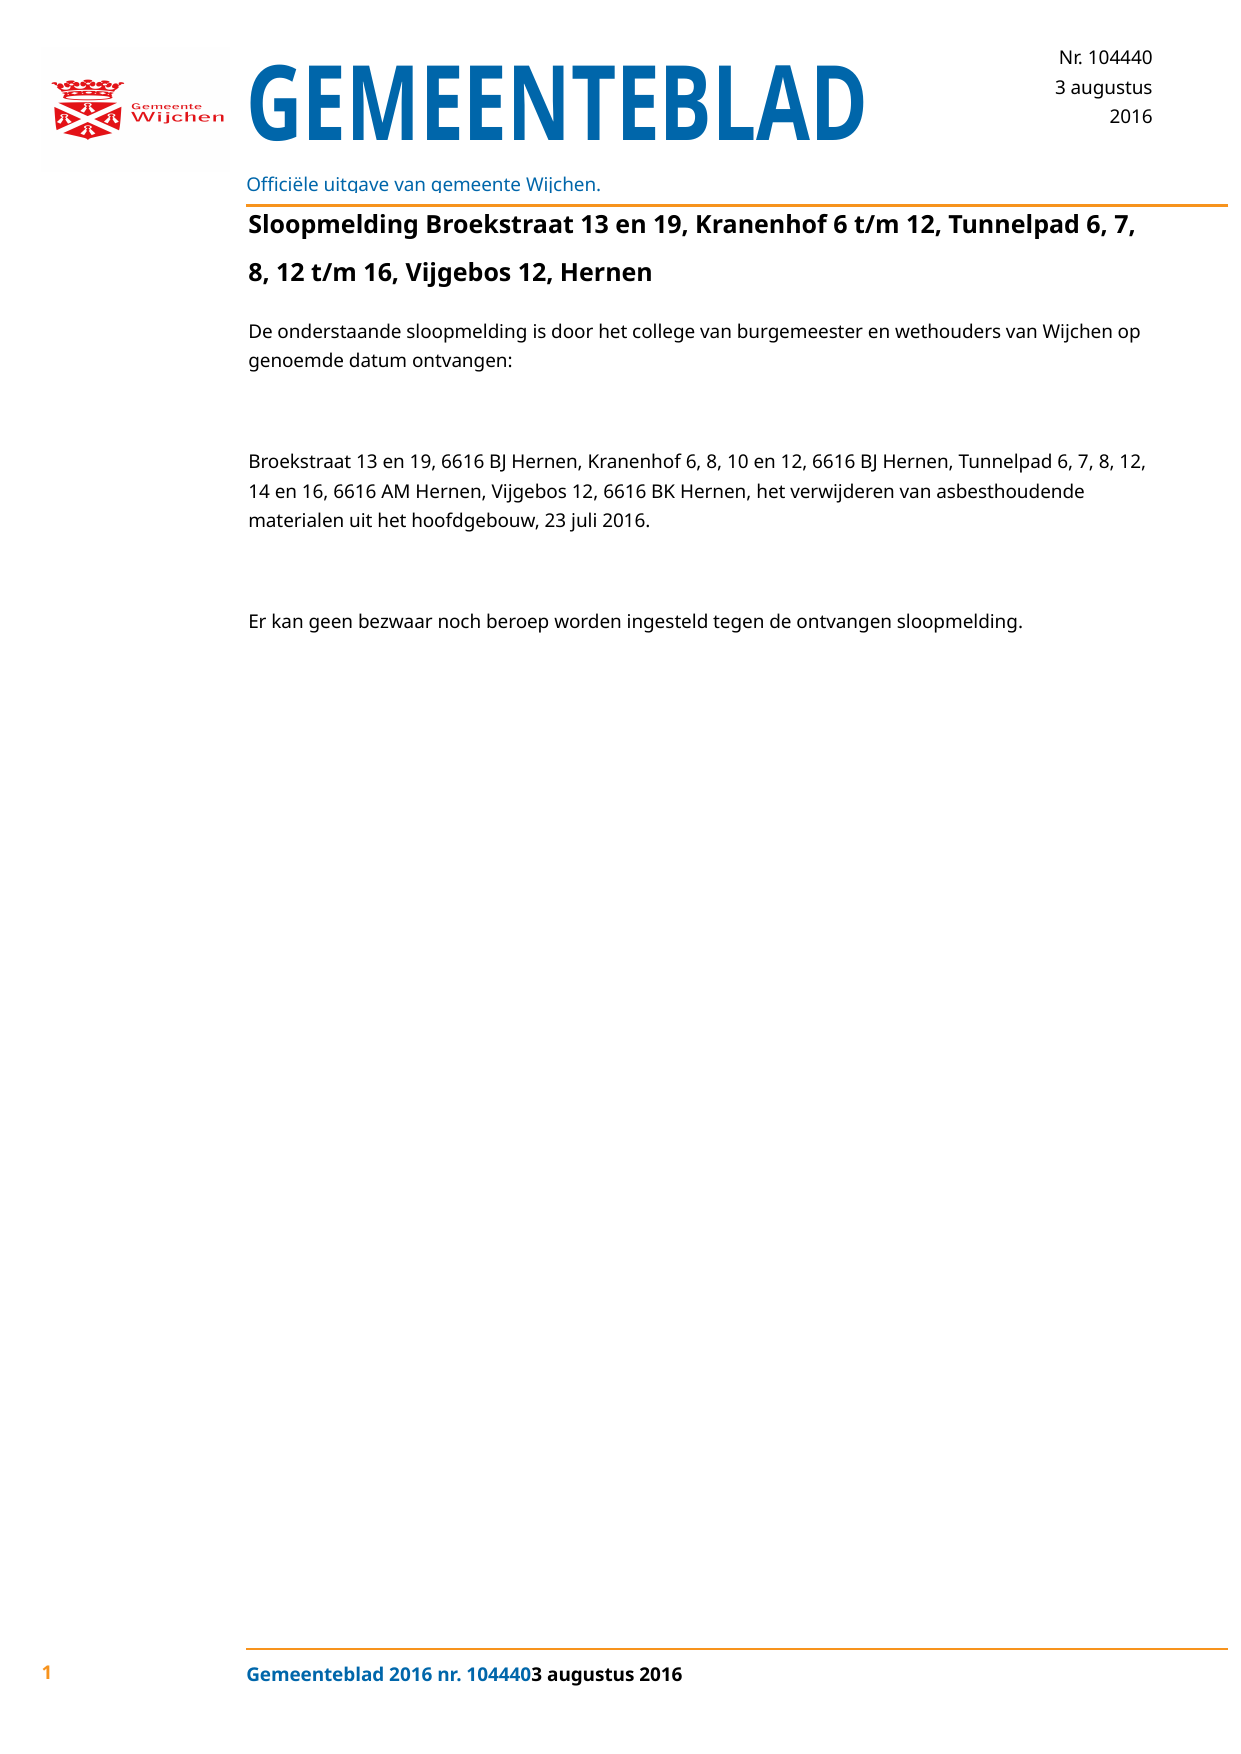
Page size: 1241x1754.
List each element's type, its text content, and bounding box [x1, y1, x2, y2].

text Er kan geen bezwaar noch beroep worden ingesteld tegen de ontvangen sloopmelding. [248, 608, 1152, 634]
text Sloopmelding Broekstraat 13 en 19, Kranenhof 6 t/m 12, Tunnelpad 6, 7, 8, 12 t/m 16, Vijgebos 12, Hernen [248, 207, 1152, 288]
text De onderstaande sloopmelding is door het college van burgemeester en wethouders van Wijchen op genoemde datum ontvangen: [248, 318, 1152, 373]
text Broekstraat 13 en 19, 6616 BJ Hernen, Kranenhof 6, 8, 10 en 12, 6616 BJ Hernen, Tunnelpad 6, 7, 8, 12, 14 en 16, 6616 AM Hernen, Vijgebos 12, 6616 BK Hernen, het verwijderen van asbesthoudende materialen uit het hoofdgebouw, 23 juli 2016. [248, 448, 1152, 533]
picture [41, 47, 231, 172]
